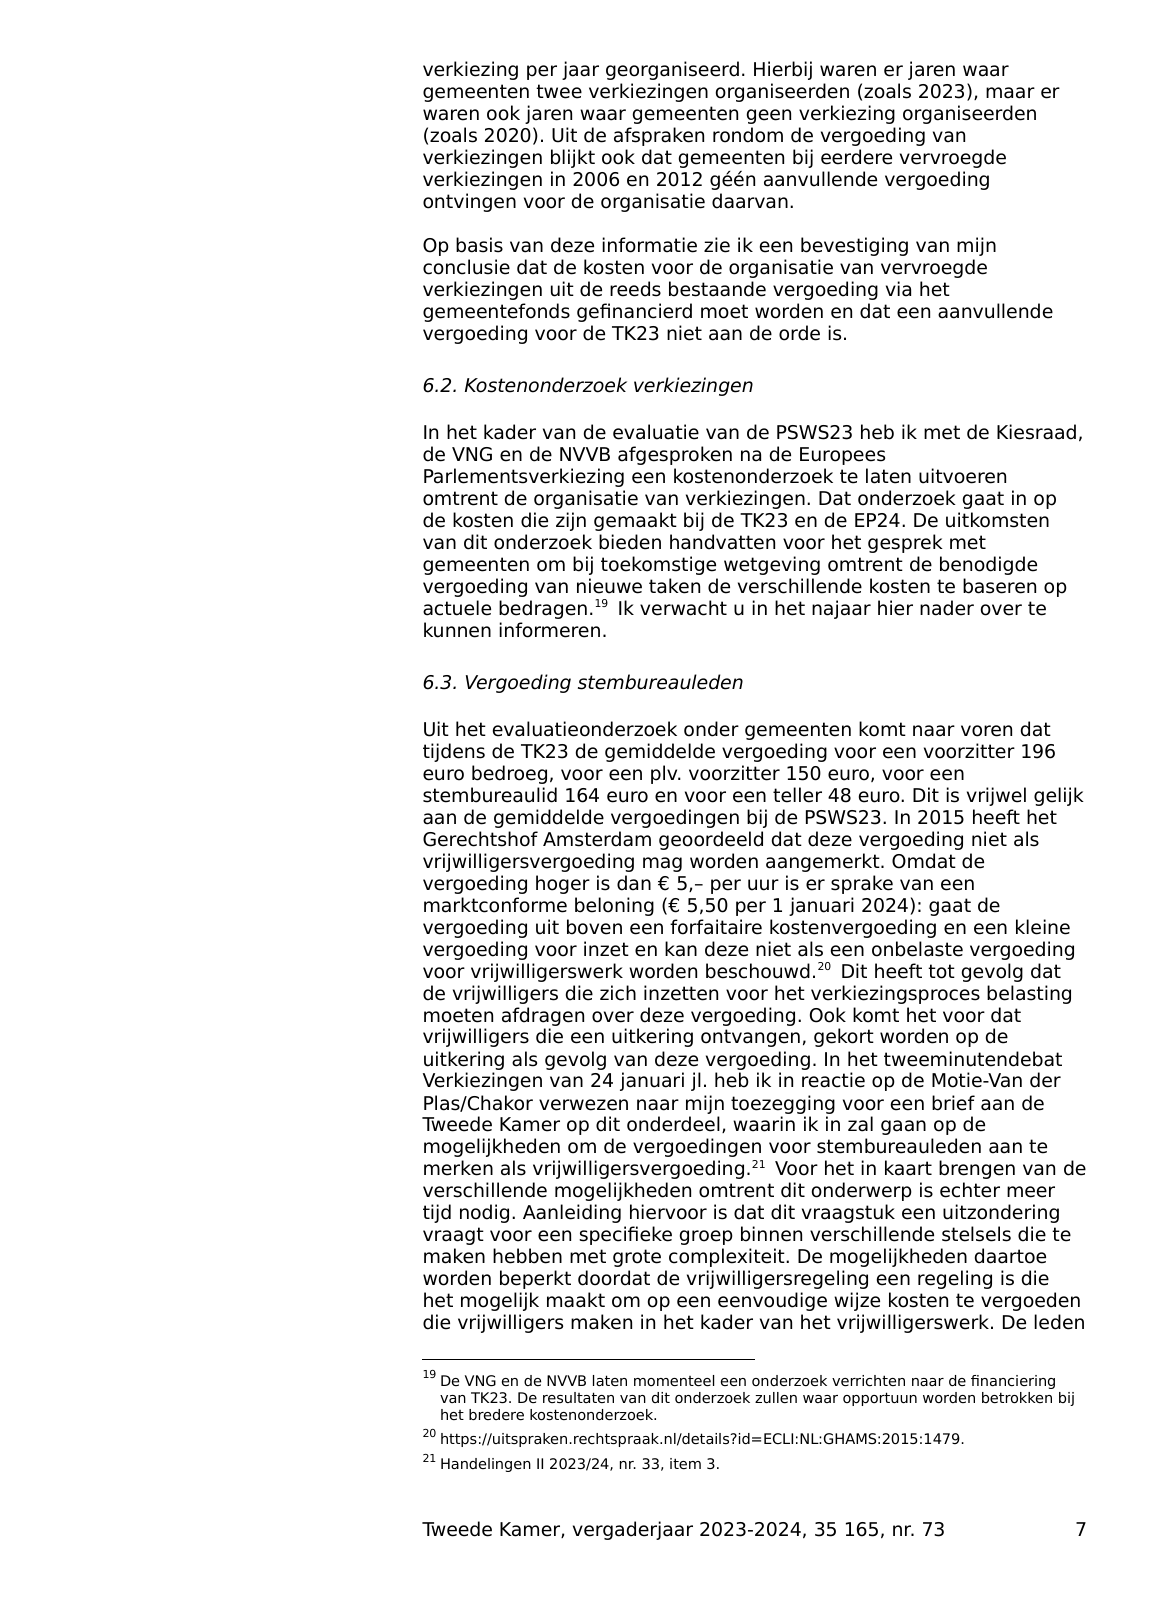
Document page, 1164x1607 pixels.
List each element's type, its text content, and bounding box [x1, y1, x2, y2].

text Op basis van deze informatie zie ik een bevestiging van mijn conclusie dat de kosten voor de organisatie van vervroegde verkiezingen uit de reeds bestaande vergoeding via het gemeentefonds gefinancierd moet worden en dat een aanvullende vergoeding voor de TK23 niet aan de orde is. [422, 235, 1087, 345]
text https://uitspraken.rechtspraak.nl/details?id=ECLI:NL:GHAMS:2015:1479. [422, 1427, 1087, 1449]
subtitle 6.3. Vergoeding stembureauleden [422, 672, 1087, 694]
text De VNG en de NVVB laten momenteel een onderzoek verrichten naar de financiering van TK23. De resultaten van dit onderzoek zullen waar opportuun worden betrokken bij het bredere kostenonderzoek. [422, 1368, 1087, 1424]
text In het kader van de evaluatie van de PSWS23 heb ik met de Kiesraad, de VNG en de NVVB afgesproken na de Europees Parlementsverkiezing een kostenonderzoek te laten uitvoeren omtrent de organisatie van verkiezingen. Dat onderzoek gaat in op de kosten die zijn gemaakt bij de TK23 en de EP24. De uitkomsten van dit onderzoek bieden handvatten voor het gesprek met gemeenten om bij toekomstige wetgeving omtrent de benodigde vergoeding van nieuwe taken de verschillende kosten te baseren op actuele bedragen. Ik verwacht u in het najaar hier nader over te kunnen informeren. [422, 422, 1087, 642]
subtitle 6.2. Kostenonderzoek verkiezingen [422, 375, 1087, 397]
text Handelingen II 2023/24, nr. 33, item 3. [422, 1452, 1087, 1474]
text Uit het evaluatieonderzoek onder gemeenten komt naar voren dat tijdens de TK23 de gemiddelde vergoeding voor een voorzitter 196 euro bedroeg, voor een plv. voorzitter 150 euro, voor een stembureaulid 164 euro en voor een teller 48 euro. Dit is vrijwel gelijk aan de gemiddelde vergoedingen bij de PSWS23. In 2015 heeft het Gerechtshof Amsterdam geoordeeld dat deze vergoeding niet als vrijwilligersvergoeding mag worden aangemerkt. Omdat de vergoeding hoger is dan € 5,– per uur is er sprake van een marktconforme beloning (€ 5,50 per 1 januari 2024): gaat de vergoeding uit boven een forfaitaire kostenvergoeding en een kleine vergoeding voor inzet en kan deze niet als een onbelaste vergoeding voor vrijwilligerswerk worden beschouwd. Dit heeft tot gevolg dat de vrijwilligers die zich inzetten voor het verkiezingsproces belasting moeten afdragen over deze vergoeding. Ook komt het voor dat vrijwilligers die een uitkering ontvangen, gekort worden op de uitkering als gevolg van deze vergoeding. In het tweeminutendebat Verkiezingen van 24 januari jl. heb ik in reactie op de Motie-Van der Plas/Chakor verwezen naar mijn toezegging voor een brief aan de Tweede Kamer op dit onderdeel, waarin ik in zal gaan op de mogelijkheden om de vergoedingen voor stembureauleden aan te merken als vrijwilligersvergoeding. Voor het in kaart brengen van de verschillende mogelijkheden omtrent dit onderwerp is echter meer tijd nodig. Aanleiding hiervoor is dat dit vraagstuk een uitzondering vraagt voor een specifieke groep binnen verschillende stelsels die te maken hebben met grote complexiteit. De mogelijkheden daartoe worden beperkt doordat de vrijwilligersregeling een regeling is die het mogelijk maakt om op een eenvoudige wijze kosten te vergoeden die vrijwilligers maken in het kader van het vrijwilligerswerk. De leden [422, 719, 1087, 1334]
text verkiezing per jaar georganiseerd. Hierbij waren er jaren waar gemeenten twee verkiezingen organiseerden (zoals 2023), maar er waren ook jaren waar gemeenten geen verkiezing organiseerden (zoals 2020). Uit de afspraken rondom de vergoeding van verkiezingen blijkt ook dat gemeenten bij eerdere vervroegde verkiezingen in 2006 en 2012 géén aanvullende vergoeding ontvingen voor de organisatie daarvan. [422, 59, 1087, 213]
